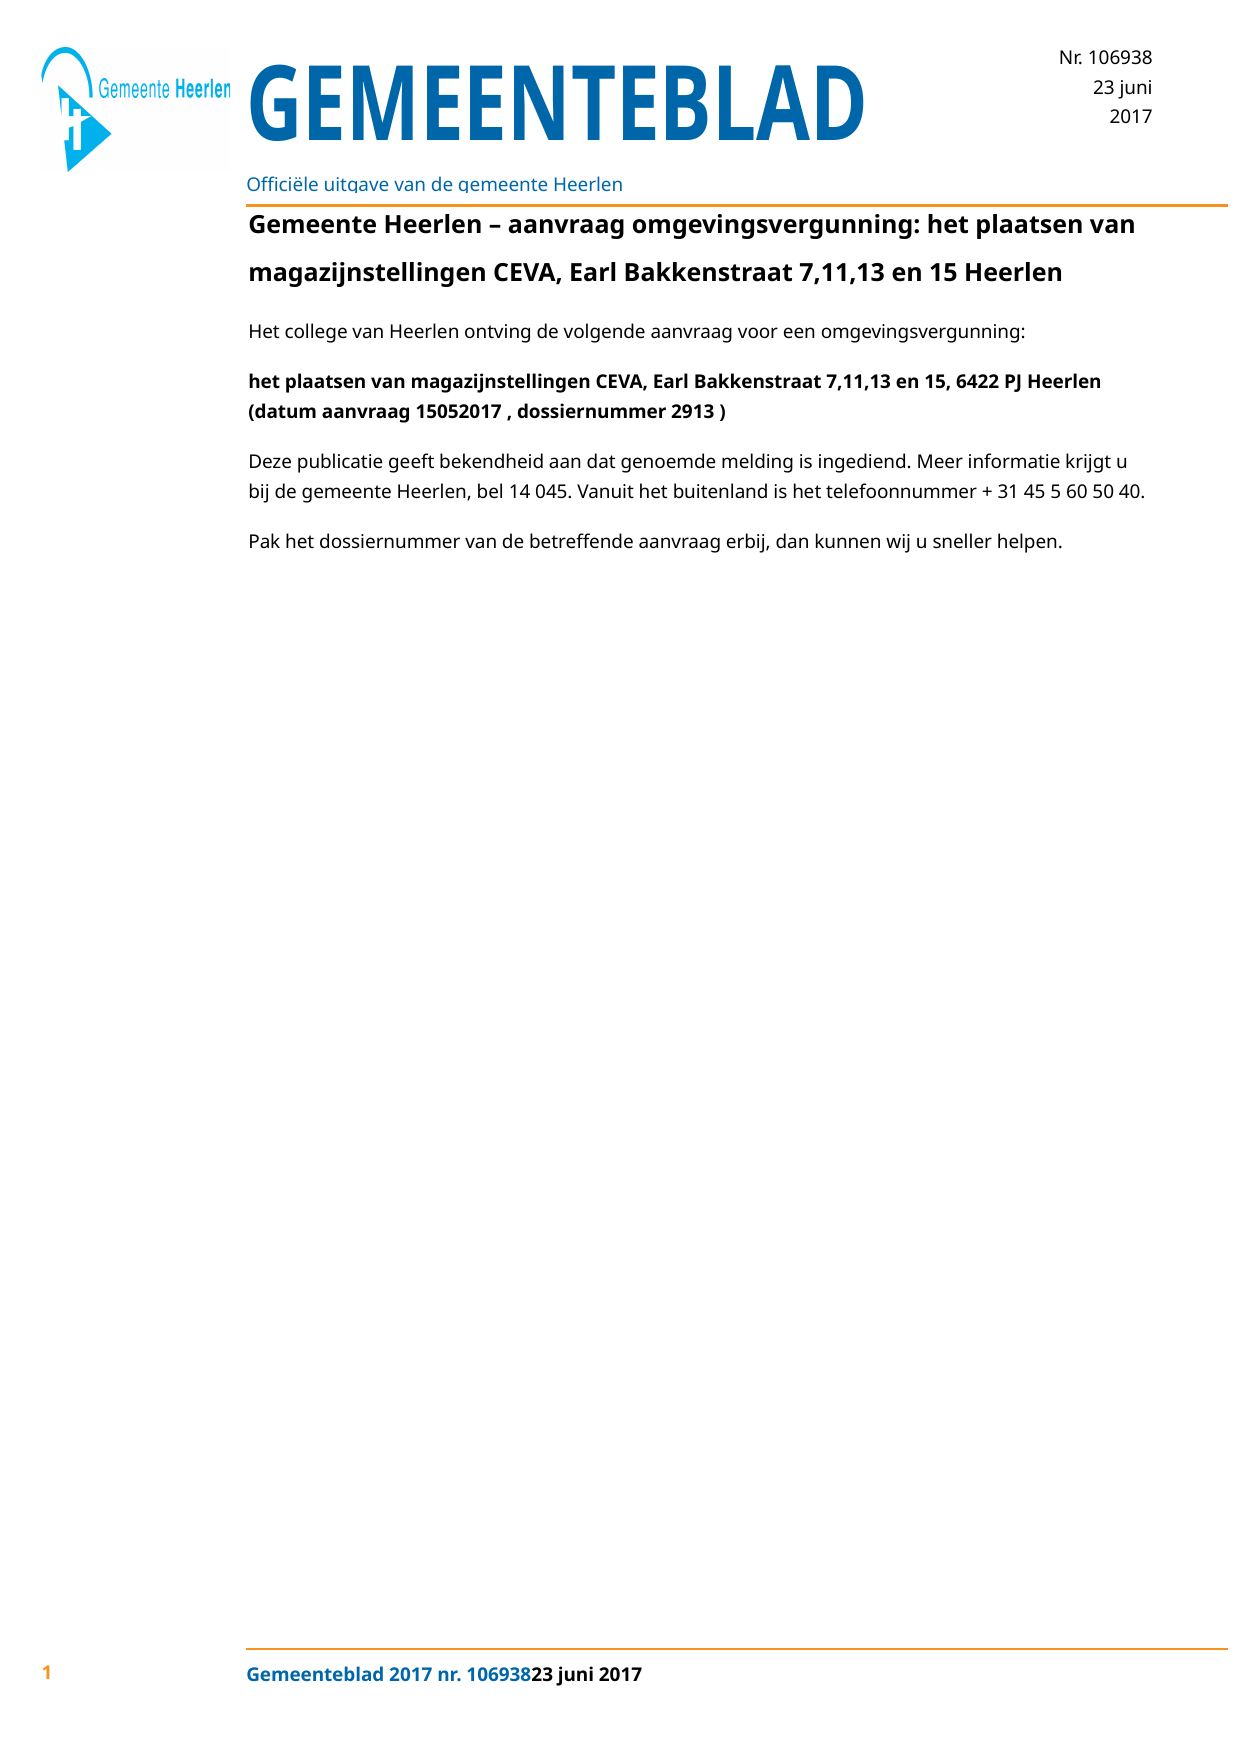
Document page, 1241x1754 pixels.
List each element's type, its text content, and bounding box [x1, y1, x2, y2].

text Deze publicatie geeft bekendheid aan dat genoemde melding is ingediend. Meer informatie krijgt u bij de gemeente Heerlen, bel 14 045. Vanuit het buitenland is het telefoonnummer + 31 45 5 60 50 40. [248, 448, 1152, 504]
text Gemeente Heerlen – aanvraag omgevingsvergunning: het plaatsen van magazijnstellingen CEVA, Earl Bakkenstraat 7,11,13 en 15 Heerlen [248, 207, 1152, 288]
picture [41, 47, 58, 70]
text Het college van Heerlen ontving de volgende aanvraag voor een omgevingsvergunning: [248, 318, 1152, 344]
text het plaatsen van magazijnstellingen CEVA, Earl Bakkenstraat 7,11,13 en 15, 6422 PJ Heerlen (datum aanvraag 15052017 , dossiernummer 2913 ) [248, 368, 1152, 424]
picture [41, 47, 231, 172]
text Pak het dossiernummer van de betreffende aanvraag erbij, dan kunnen wij u sneller helpen. [248, 528, 1152, 554]
